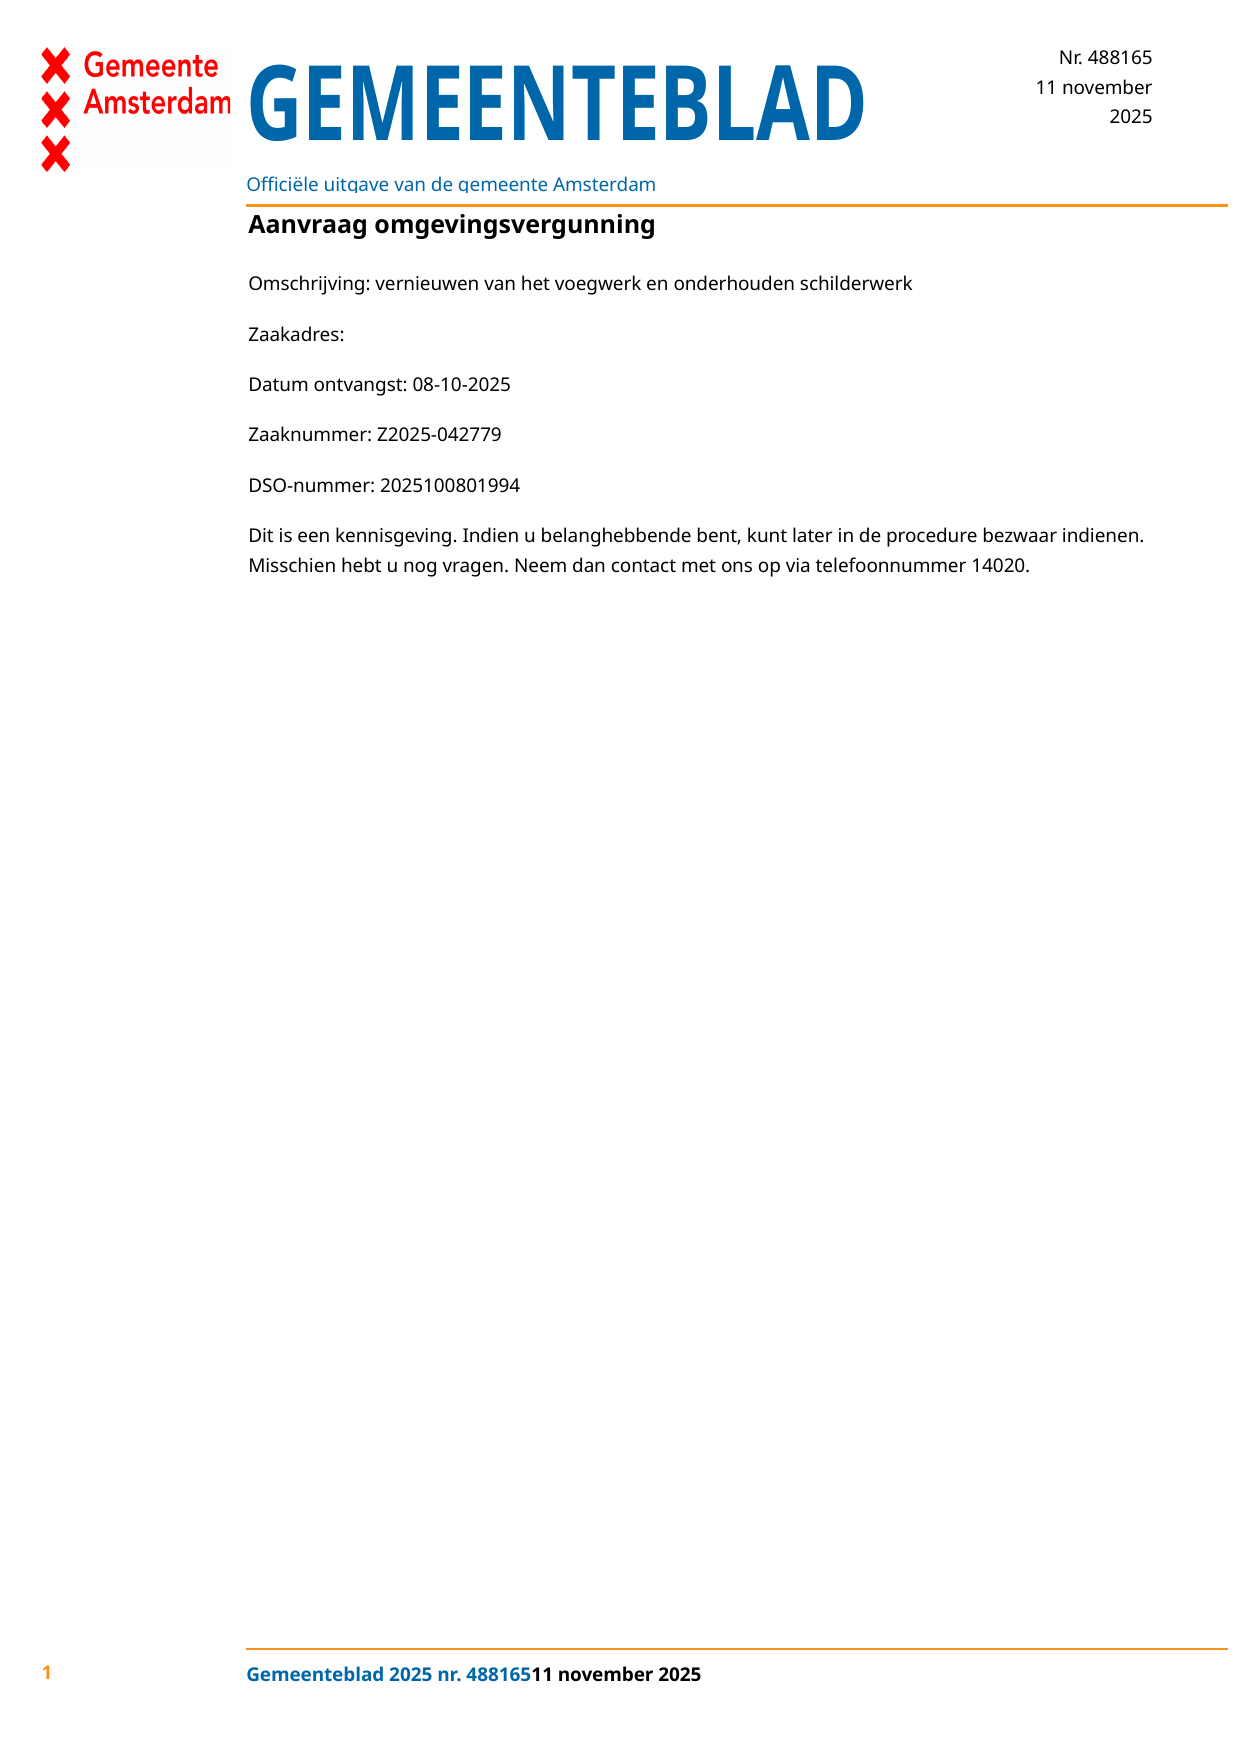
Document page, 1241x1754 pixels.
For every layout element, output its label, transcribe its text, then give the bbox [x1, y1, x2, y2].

text Zaaknummer: Z2025-042779 [248, 422, 1152, 447]
text Dit is een kennisgeving. Indien u belanghebbende bent, kunt later in de procedure bezwaar indienen. Misschien hebt u nog vragen. Neem dan contact met ons op via telefoonnummer 14020. [248, 522, 1152, 578]
text Aanvraag omgevingsvergunning [248, 207, 1152, 241]
picture [41, 47, 231, 172]
text Omschrijving: vernieuwen van het voegwerk en onderhouden schilderwerk [248, 270, 1152, 296]
text Zaakadres: [248, 321, 1152, 346]
text Datum ontvangst: 08-10-2025 [248, 371, 1152, 397]
text DSO-nummer: 2025100801994 [248, 472, 1152, 498]
